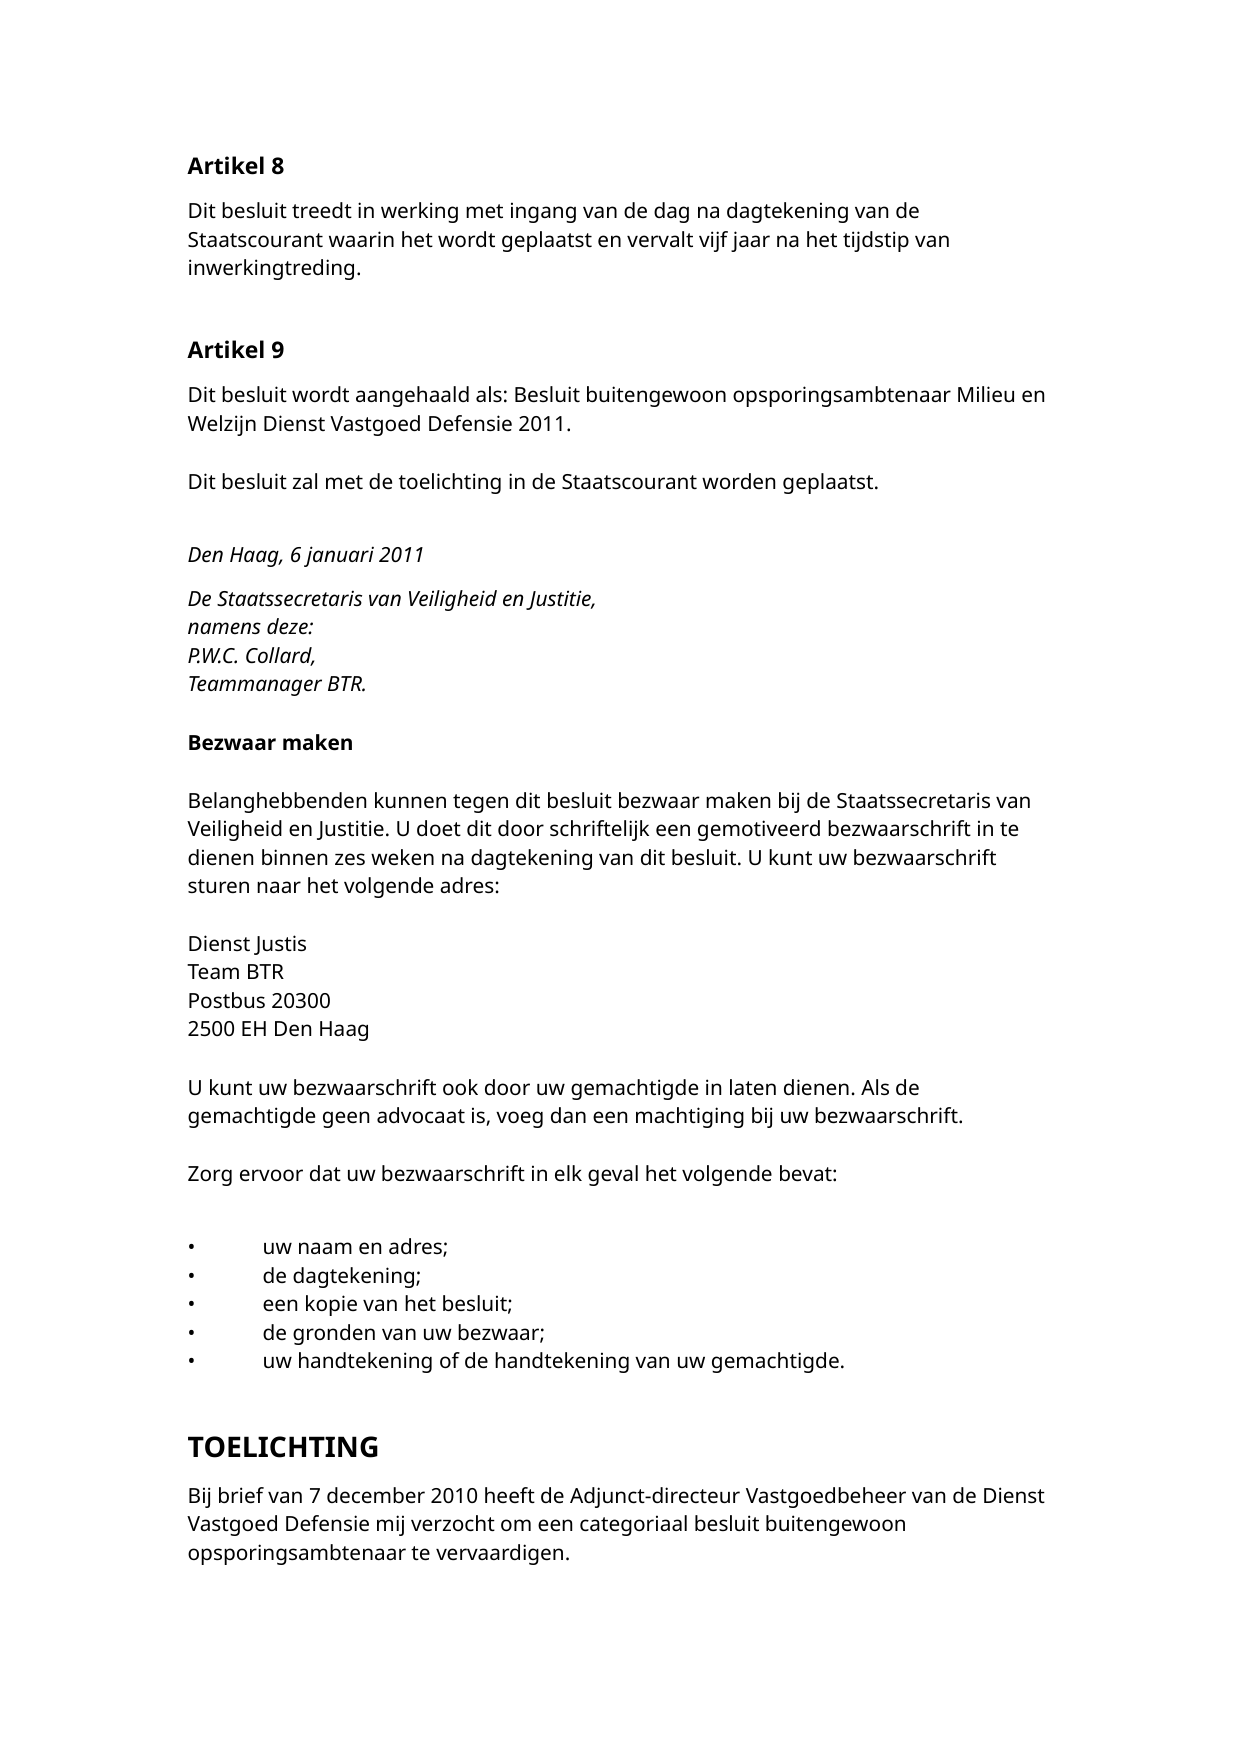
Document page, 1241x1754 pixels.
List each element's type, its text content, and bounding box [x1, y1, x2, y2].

text Dienst Justis [187, 929, 1053, 957]
text namens deze: [187, 612, 1053, 641]
text Den Haag, 6 januari 2011 [187, 541, 1053, 569]
text 2500 EH Den Haag [187, 1014, 1053, 1043]
text Dit besluit zal met de toelichting in de Staatscourant worden geplaatst. [187, 467, 1053, 496]
text Teammanager BTR. [187, 669, 1053, 698]
text Postbus 20300 [187, 986, 1053, 1014]
list de gronden van uw bezwaar; [187, 1318, 1053, 1346]
subtitle Artikel 9 [187, 334, 1053, 365]
text Dit besluit wordt aangehaald als: Besluit buitengewoon opsporingsambtenaar Milieu en Welzijn Dienst Vastgoed Defensie 2011. [187, 380, 1053, 437]
subtitle TOELICHTING [187, 1427, 1053, 1466]
list uw naam en adres; [187, 1232, 1053, 1261]
text U kunt uw bezwaarschrift ook door uw gemachtigde in laten dienen. Als de gemachtigde geen advocaat is, voeg dan een machtiging bij uw bezwaarschrift. [187, 1073, 1053, 1129]
text Belanghebbenden kunnen tegen dit besluit bezwaar maken bij de Staatssecretaris van Veiligheid en Justitie. U doet dit door schriftelijk een gemotiveerd bezwaarschrift in te dienen binnen zes weken na dagtekening van dit besluit. U kunt uw bezwaarschrift sturen naar het volgende adres: [187, 786, 1053, 899]
list een kopie van het besluit; [187, 1289, 1053, 1318]
text Team BTR [187, 957, 1053, 986]
text Bij brief van 7 december 2010 heeft de Adjunct-directeur Vastgoedbeheer van de Dienst Vastgoed Defensie mij verzocht om een categoriaal besluit buitengewoon opsporingsambtenaar te vervaardigen. [187, 1481, 1053, 1566]
list uw handtekening of de handtekening van uw gemachtigde. [187, 1346, 1053, 1375]
text De Staatssecretaris van Veiligheid en Justitie, [187, 584, 1053, 612]
text P.W.C. Collard, [187, 641, 1053, 669]
subtitle Artikel 8 [187, 150, 1053, 181]
text Zorg ervoor dat uw bezwaarschrift in elk geval het volgende bevat: [187, 1159, 1053, 1187]
text Bezwaar maken [187, 728, 1053, 756]
text Dit besluit treedt in werking met ingang van de dag na dagtekening van de Staatscourant waarin het wordt geplaatst en vervalt vijf jaar na het tijdstip van inwerkingtreding. [187, 196, 1053, 282]
list de dagtekening; [187, 1261, 1053, 1289]
